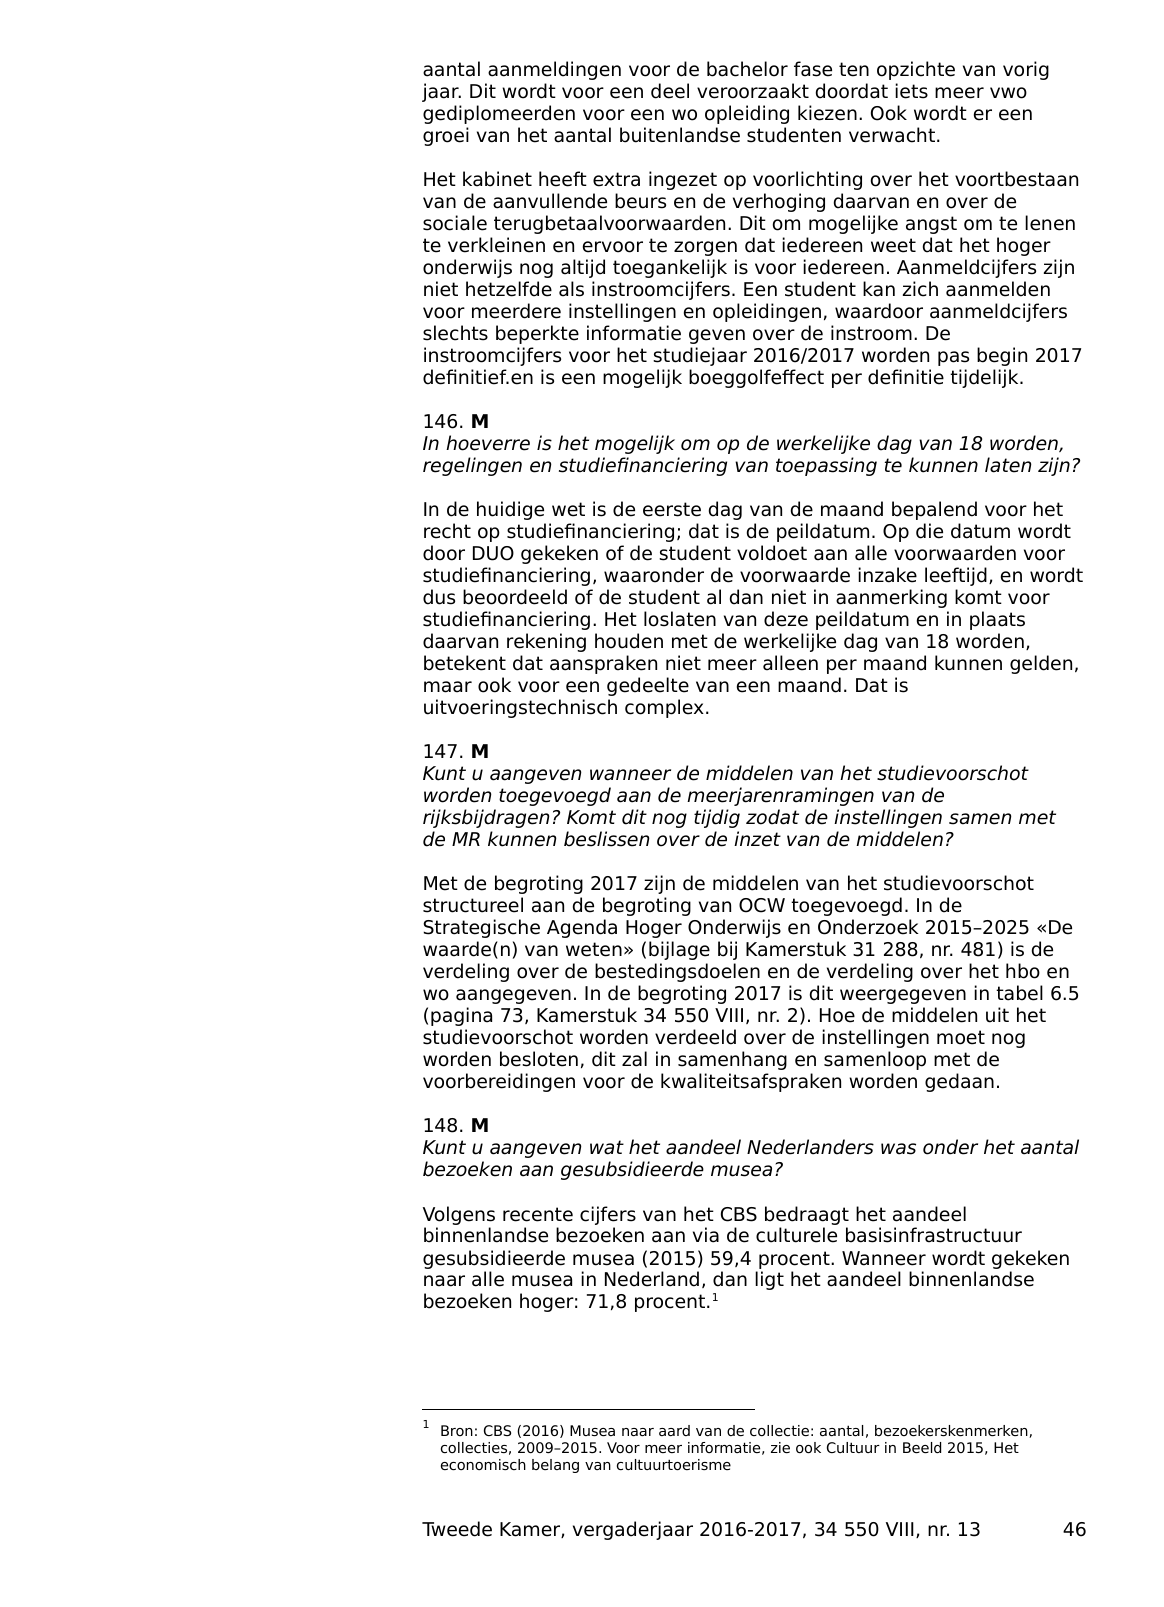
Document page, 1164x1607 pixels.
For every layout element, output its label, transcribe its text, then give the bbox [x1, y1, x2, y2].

text Volgens recente cijfers van het CBS bedraagt het aandeel binnenlandse bezoeken aan via de culturele basisinfrastructuur gesubsidieerde musea (2015) 59,4 procent. Wanneer wordt gekeken naar alle musea in Nederland, dan ligt het aandeel binnenlandse bezoeken hoger: 71,8 procent. [422, 1203, 1087, 1313]
text 148. M [422, 1115, 1087, 1137]
text In de huidige wet is de eerste dag van de maand bepalend voor het recht op studiefinanciering; dat is de peildatum. Op die datum wordt door DUO gekeken of de student voldoet aan alle voorwaarden voor studiefinanciering, waaronder de voorwaarde inzake leeftijd, en wordt dus beoordeeld of de student al dan niet in aanmerking komt voor studiefinanciering. Het loslaten van deze peildatum en in plaats daarvan rekening houden met de werkelijke dag van 18 worden, betekent dat aanspraken niet meer alleen per maand kunnen gelden, maar ook voor een gedeelte van een maand. Dat is uitvoeringstechnisch complex. [422, 499, 1087, 719]
text 147. M [422, 741, 1087, 763]
text Kunt u aangeven wanneer de middelen van het studievoorschot worden toegevoegd aan de meerjarenramingen van de rijksbijdragen? Komt dit nog tijdig zodat de instellingen samen met de MR kunnen beslissen over de inzet van de middelen? [422, 763, 1087, 851]
text Het kabinet heeft extra ingezet op voorlichting over het voortbestaan van de aanvullende beurs en de verhoging daarvan en over de sociale terugbetaalvoorwaarden. Dit om mogelijke angst om te lenen te verkleinen en ervoor te zorgen dat iedereen weet dat het hoger onderwijs nog altijd toegankelijk is voor iedereen. Aanmeldcijfers zijn niet hetzelfde als instroomcijfers. Een student kan zich aanmelden voor meerdere instellingen en opleidingen, waardoor aanmeldcijfers slechts beperkte informatie geven over de instroom. De instroomcijfers voor het studiejaar 2016/2017 worden pas begin 2017 definitief.en is een mogelijk boeggolfeffect per definitie tijdelijk. [422, 169, 1087, 389]
text Bron: CBS (2016) Musea naar aard van de collectie: aantal, bezoekerskenmerken, collecties, 2009–2015. Voor meer informatie, zie ook Cultuur in Beeld 2015, Het economisch belang van cultuurtoerisme [422, 1418, 1087, 1474]
text In hoeverre is het mogelijk om op de werkelijke dag van 18 worden, regelingen en studiefinanciering van toepassing te kunnen laten zijn? [422, 433, 1087, 477]
text Kunt u aangeven wat het aandeel Nederlanders was onder het aantal bezoeken aan gesubsidieerde musea? [422, 1137, 1087, 1181]
text Met de begroting 2017 zijn de middelen van het studievoorschot structureel aan de begroting van OCW toegevoegd. In de Strategische Agenda Hoger Onderwijs en Onderzoek 2015–2025 «De waarde(n) van weten» (bijlage bij Kamerstuk 31 288, nr. 481) is de verdeling over de bestedingsdoelen en de verdeling over het hbo en wo aangegeven. In de begroting 2017 is dit weergegeven in tabel 6.5 (pagina 73, Kamerstuk 34 550 VIII, nr. 2). Hoe de middelen uit het studievoorschot worden verdeeld over de instellingen moet nog worden besloten, dit zal in samenhang en samenloop met de voorbereidingen voor de kwaliteitsafspraken worden gedaan. [422, 873, 1087, 1093]
text 146. M [422, 411, 1087, 433]
text aantal aanmeldingen voor de bachelor fase ten opzichte van vorig jaar. Dit wordt voor een deel veroorzaakt doordat iets meer vwo gediplomeerden voor een wo opleiding kiezen. Ook wordt er een groei van het aantal buitenlandse studenten verwacht. [422, 59, 1087, 147]
